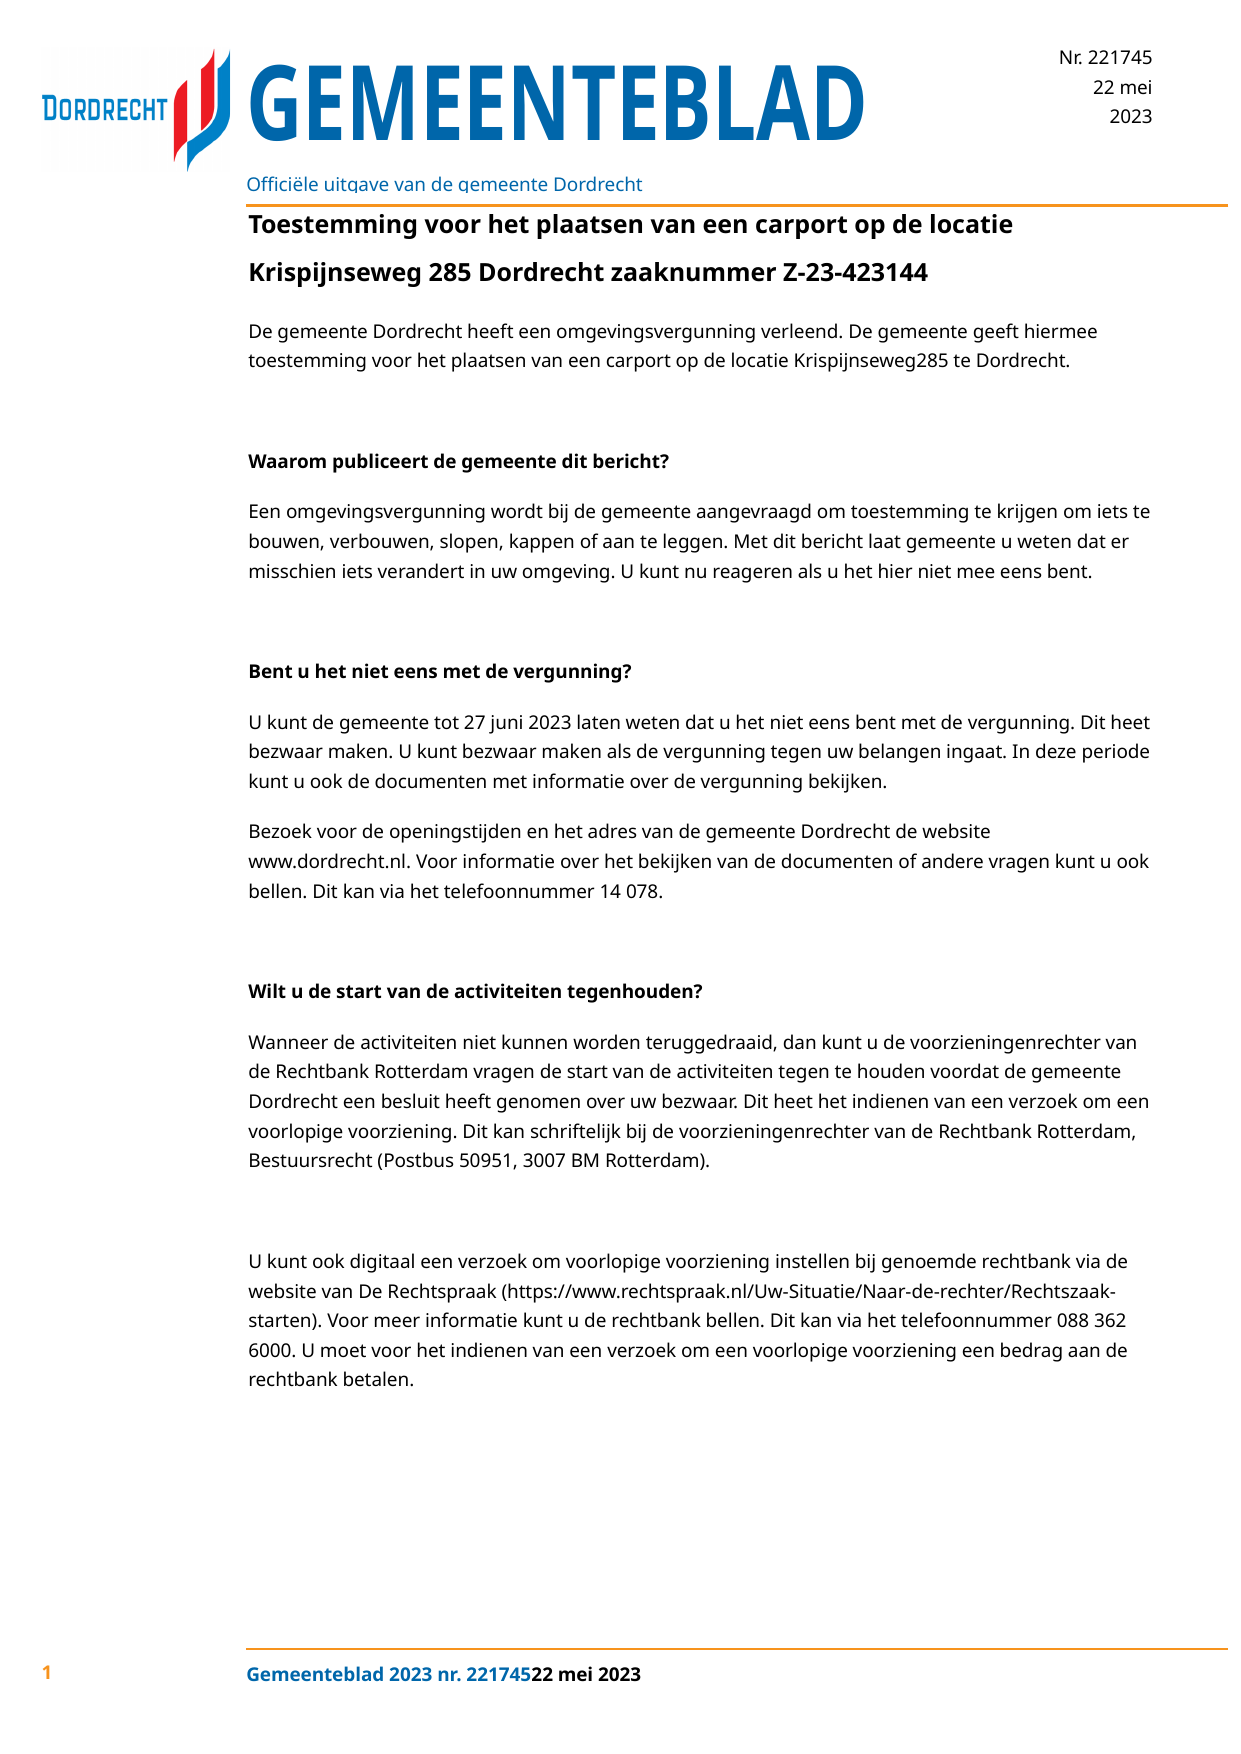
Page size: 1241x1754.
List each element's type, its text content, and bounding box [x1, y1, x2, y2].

text Bent u het niet eens met de vergunning? [248, 659, 1152, 684]
text Wanneer de activiteiten niet kunnen worden teruggedraaid, dan kunt u de voorzieningenrechter van de Rechtbank Rotterdam vragen de start van de activiteiten tegen te houden voordat de gemeente Dordrecht een besluit heeft genomen over uw bezwaar. Dit heet het indienen van een verzoek om een voorlopige voorziening. Dit kan schriftelijk bij de voorzieningenrechter van de Rechtbank Rotterdam, Bestuursrecht (Postbus 50951, 3007 BM Rotterdam). [248, 1029, 1152, 1173]
picture [41, 47, 231, 172]
text De gemeente Dordrecht heeft een omgevingsvergunning verleend. De gemeente geeft hiermee toestemming voor het plaatsen van een carport op de locatie Krispijnseweg285 te Dordrecht. [248, 318, 1152, 373]
text U kunt de gemeente tot 27 juni 2023 laten weten dat u het niet eens bent met de vergunning. Dit heet bezwaar maken. U kunt bezwaar maken als de vergunning tegen uw belangen ingaat. In deze periode kunt u ook de documenten met informatie over de vergunning bekijken. [248, 709, 1152, 794]
text U kunt ook digitaal een verzoek om voorlopige voorziening instellen bij genoemde rechtbank via de website van De Rechtspraak (https://www.rechtspraak.nl/Uw-Situatie/Naar-de-rechter/Rechtszaak-starten). Voor meer informatie kunt u de rechtbank bellen. Dit kan via het telefoonnummer 088 362 6000. U moet voor het indienen van een verzoek om een voorlopige voorziening een bedrag aan de rechtbank betalen. [248, 1248, 1152, 1392]
text Bezoek voor de openingstijden en het adres van de gemeente Dordrecht de website www.dordrecht.nl. Voor informatie over het bekijken van de documenten of andere vragen kunt u ook bellen. Dit kan via het telefoonnummer 14 078. [248, 819, 1152, 904]
text Toestemming voor het plaatsen van een carport op de locatie Krispijnseweg 285 Dordrecht zaaknummer Z-23-423144 [248, 207, 1152, 288]
text Wilt u de start van de activiteiten tegenhouden? [248, 979, 1152, 1004]
text Een omgevingsvergunning wordt bij de gemeente aangevraagd om toestemming te krijgen om iets te bouwen, verbouwen, slopen, kappen of aan te leggen. Met dit bericht laat gemeente u weten dat er misschien iets verandert in uw omgeving. U kunt nu reageren als u het hier niet mee eens bent. [248, 499, 1152, 584]
text Waarom publiceert de gemeente dit bericht? [248, 448, 1152, 474]
